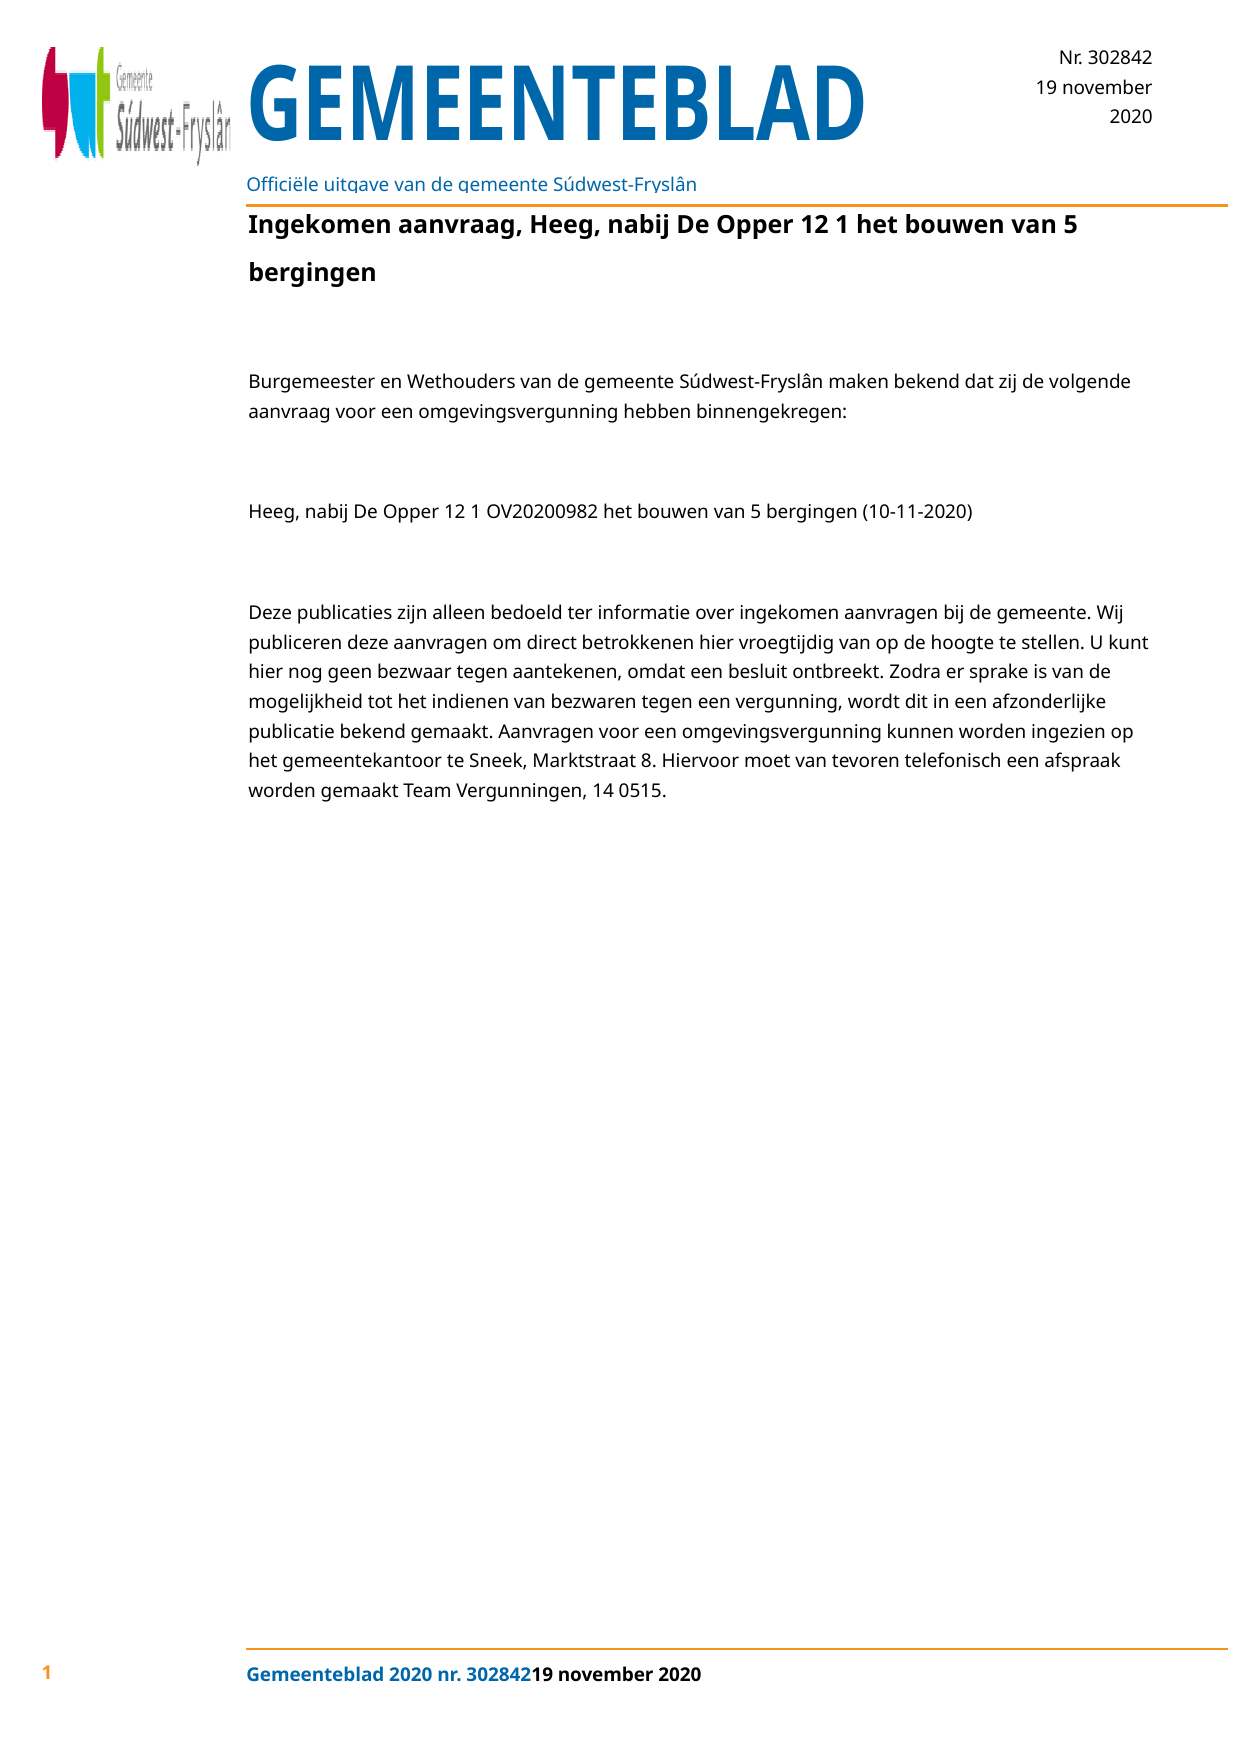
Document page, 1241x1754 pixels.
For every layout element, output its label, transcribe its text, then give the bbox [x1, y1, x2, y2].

picture [41, 47, 231, 172]
text Burgemeester en Wethouders van de gemeente Súdwest-Fryslân maken bekend dat zij de volgende aanvraag voor een omgevingsvergunning hebben binnengekregen: [248, 368, 1152, 424]
text Ingekomen aanvraag, Heeg, nabij De Opper 12 1 het bouwen van 5 bergingen [248, 207, 1152, 288]
text Deze publicaties zijn alleen bedoeld ter informatie over ingekomen aanvragen bij de gemeente. Wij publiceren deze aanvragen om direct betrokkenen hier vroegtijdig van op de hoogte te stellen. U kunt hier nog geen bezwaar tegen aantekenen, omdat een besluit ontbreekt. Zodra er sprake is van de mogelijkheid tot het indienen van bezwaren tegen een vergunning, wordt dit in een afzonderlijke publicatie bekend gemaakt. Aanvragen voor een omgevingsvergunning kunnen worden ingezien op het gemeentekantoor te Sneek, Marktstraat 8. Hiervoor moet van tevoren telefonisch een afspraak worden gemaakt Team Vergunningen, 14 0515. [248, 599, 1152, 803]
text Heeg, nabij De Opper 12 1 OV20200982 het bouwen van 5 bergingen (10-11-2020) [248, 499, 1152, 524]
